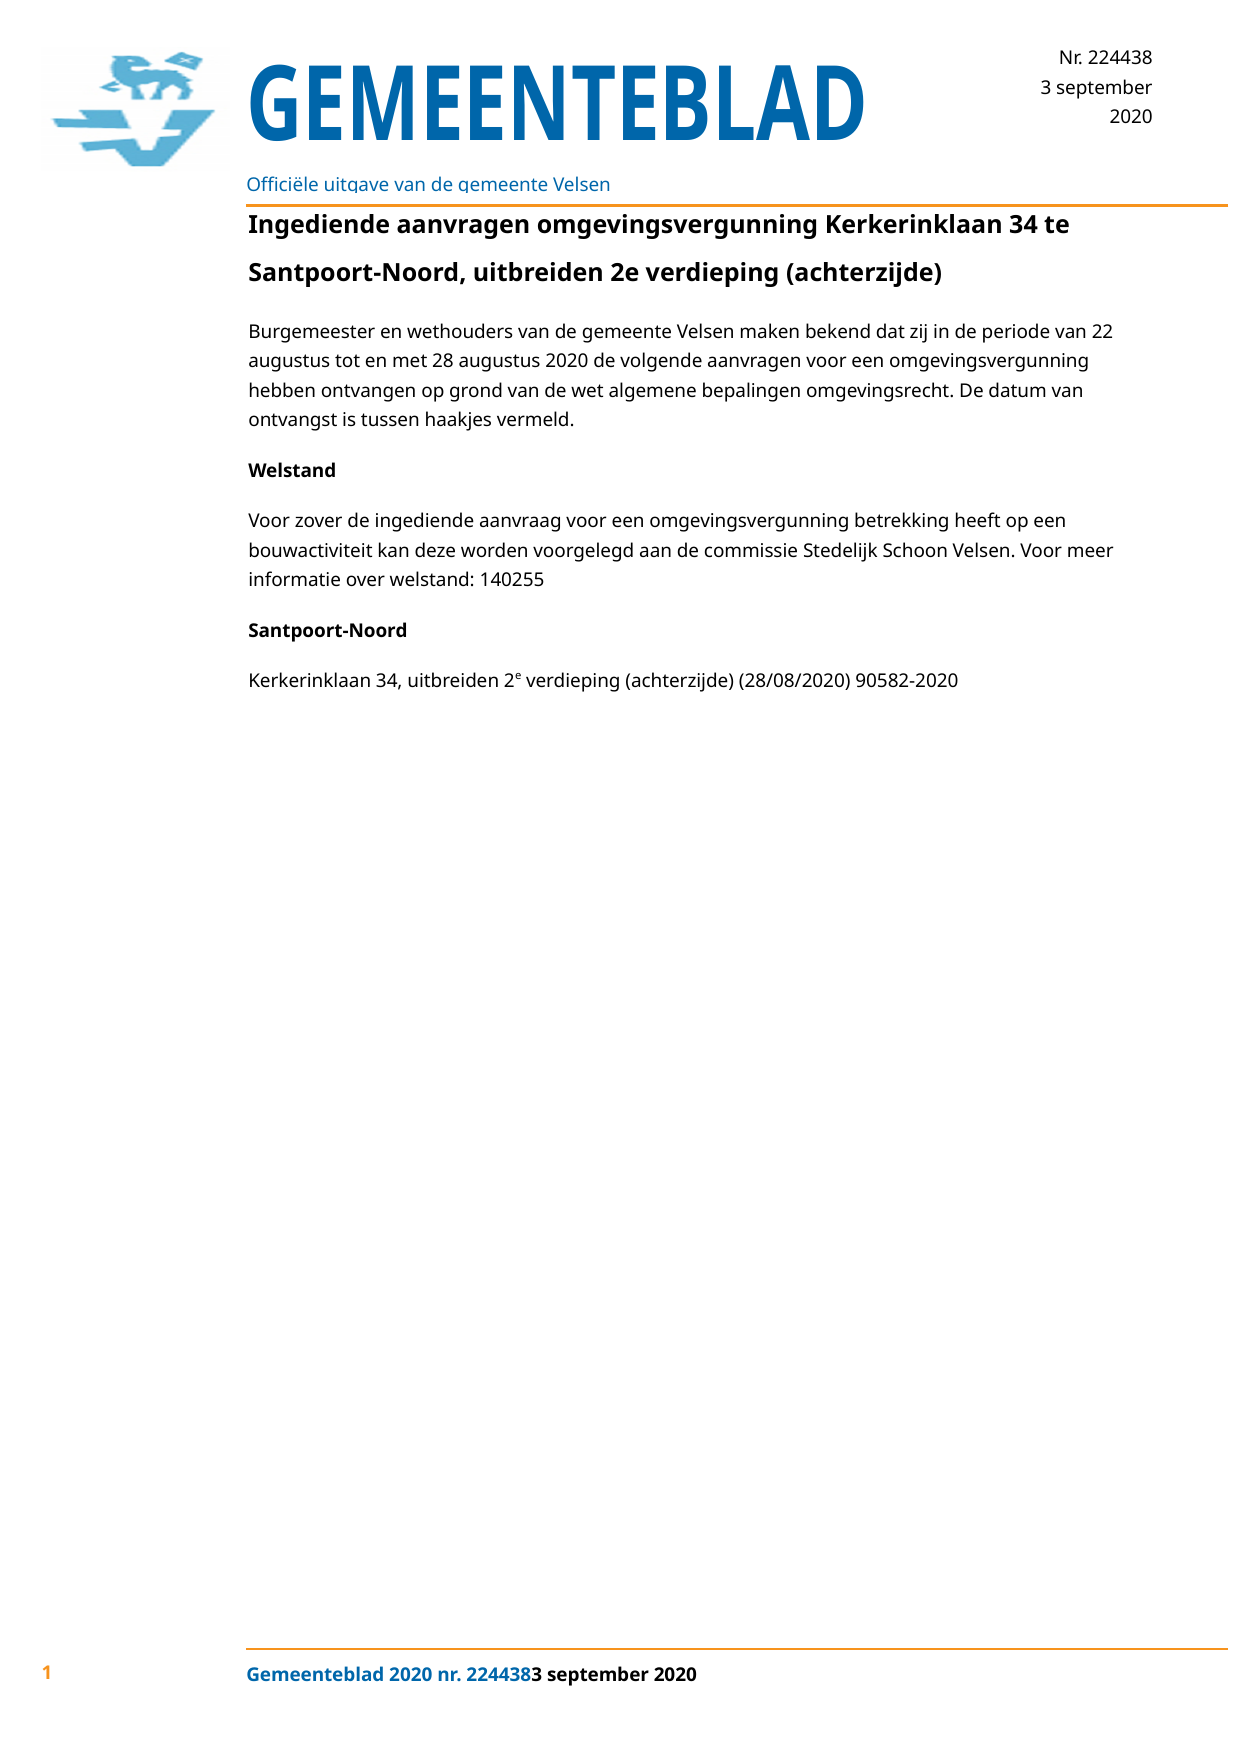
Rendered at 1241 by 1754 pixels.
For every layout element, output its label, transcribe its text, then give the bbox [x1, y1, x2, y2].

text Burgemeester en wethouders van de gemeente Velsen maken bekend dat zij in de periode van 22 augustus tot en met 28 augustus 2020 de volgende aanvragen voor een omgevingsvergunning hebben ontvangen op grond van de wet algemene bepalingen omgevingsrecht. De datum van ontvangst is tussen haakjes vermeld. [248, 318, 1152, 432]
text Santpoort-Noord [248, 617, 1152, 643]
text Voor zover de ingediende aanvraag voor een omgevingsvergunning betrekking heeft op een bouwactiviteit kan deze worden voorgelegd aan de commissie Stedelijk Schoon Velsen. Voor meer informatie over welstand: 140255 [248, 507, 1152, 592]
picture [41, 47, 231, 172]
text Ingediende aanvragen omgevingsvergunning Kerkerinklaan 34 te Santpoort-Noord, uitbreiden 2e verdieping (achterzijde) [248, 207, 1152, 288]
text Kerkerinklaan 34, uitbreiden 2e verdieping (achterzijde) (28/08/2020) 90582-2020 [248, 667, 1152, 693]
text Welstand [248, 457, 1152, 483]
